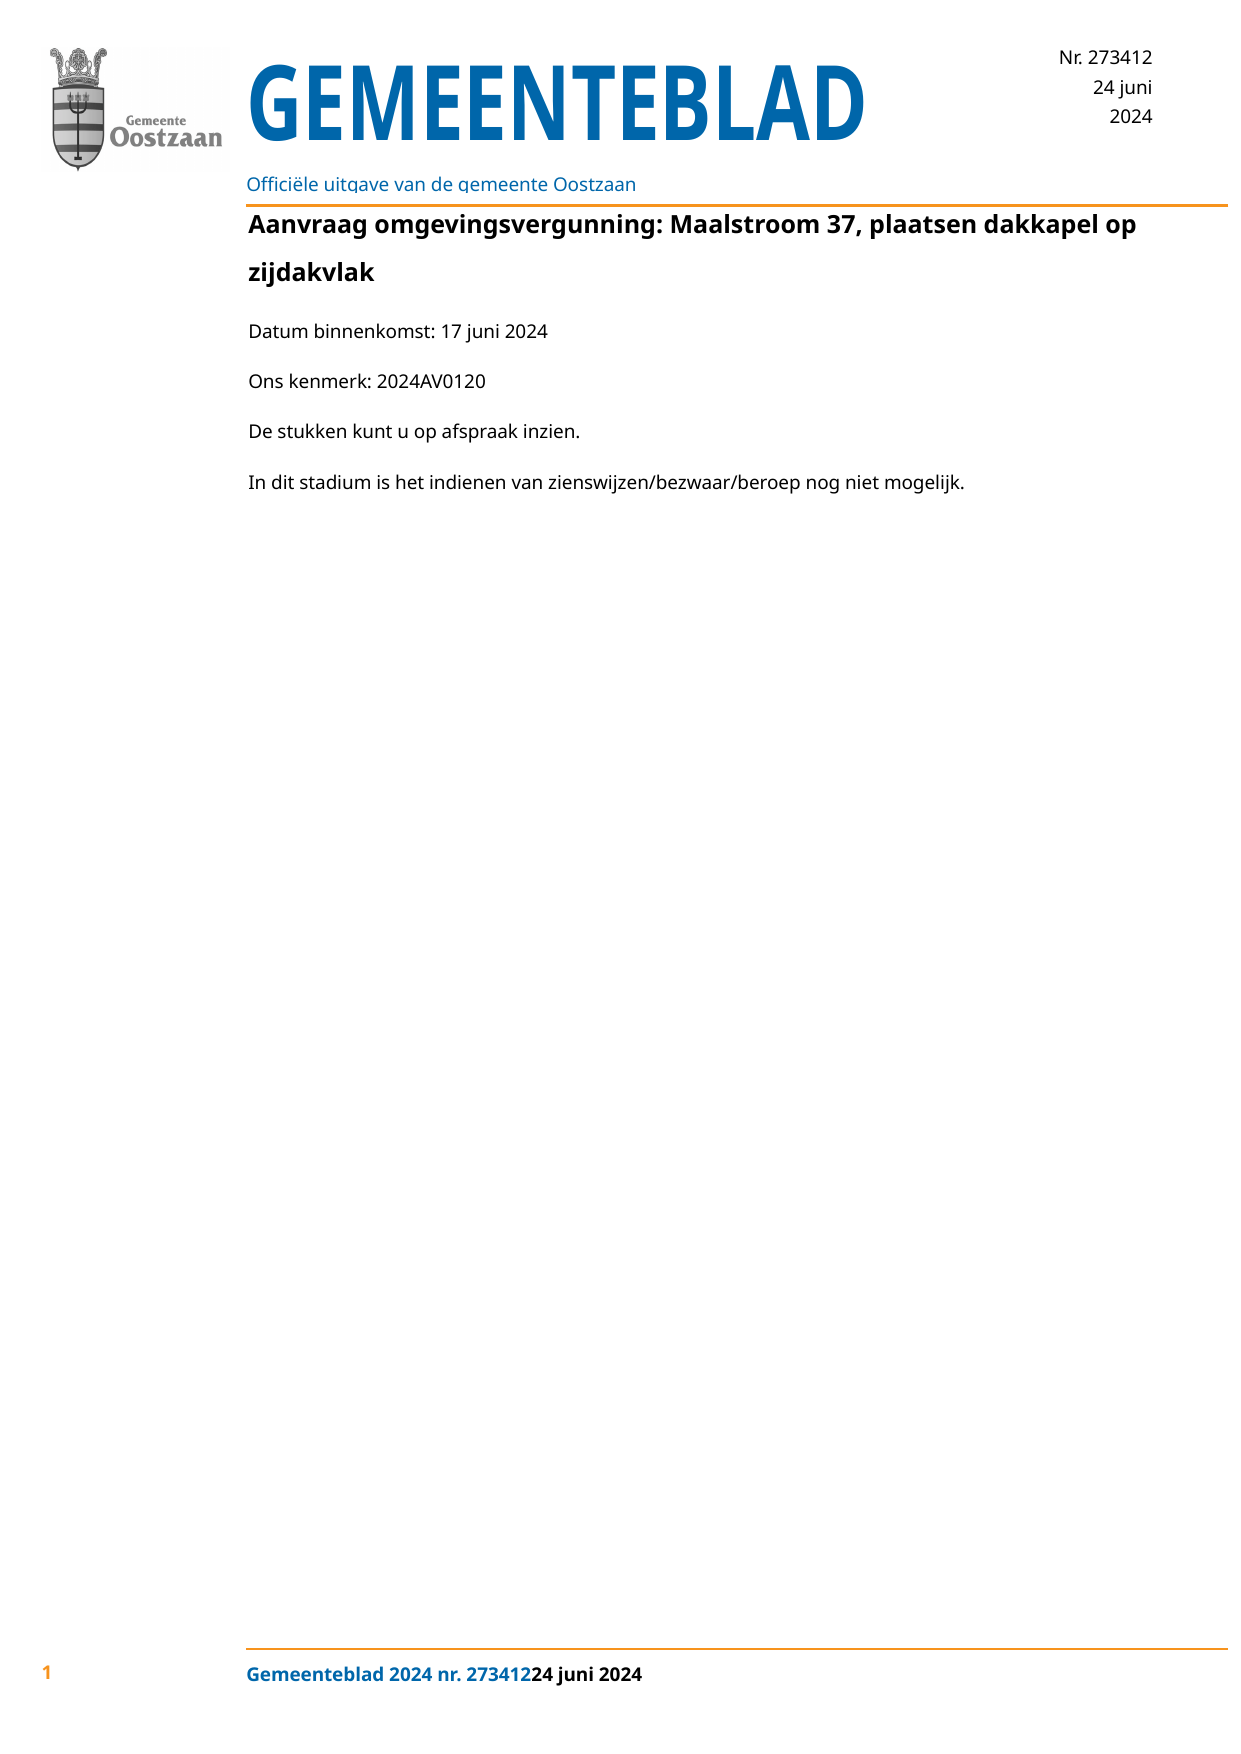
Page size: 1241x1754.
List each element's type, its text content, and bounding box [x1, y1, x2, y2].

text Ons kenmerk: 2024AV0120 [248, 368, 1152, 394]
picture [41, 47, 231, 172]
text In dit stadium is het indienen van zienswijzen/bezwaar/beroep nog niet mogelijk. [248, 469, 1152, 495]
text Aanvraag omgevingsvergunning: Maalstroom 37, plaatsen dakkapel op zijdakvlak [248, 207, 1152, 288]
text De stukken kunt u op afspraak inzien. [248, 419, 1152, 444]
text Datum binnenkomst: 17 juni 2024 [248, 318, 1152, 344]
